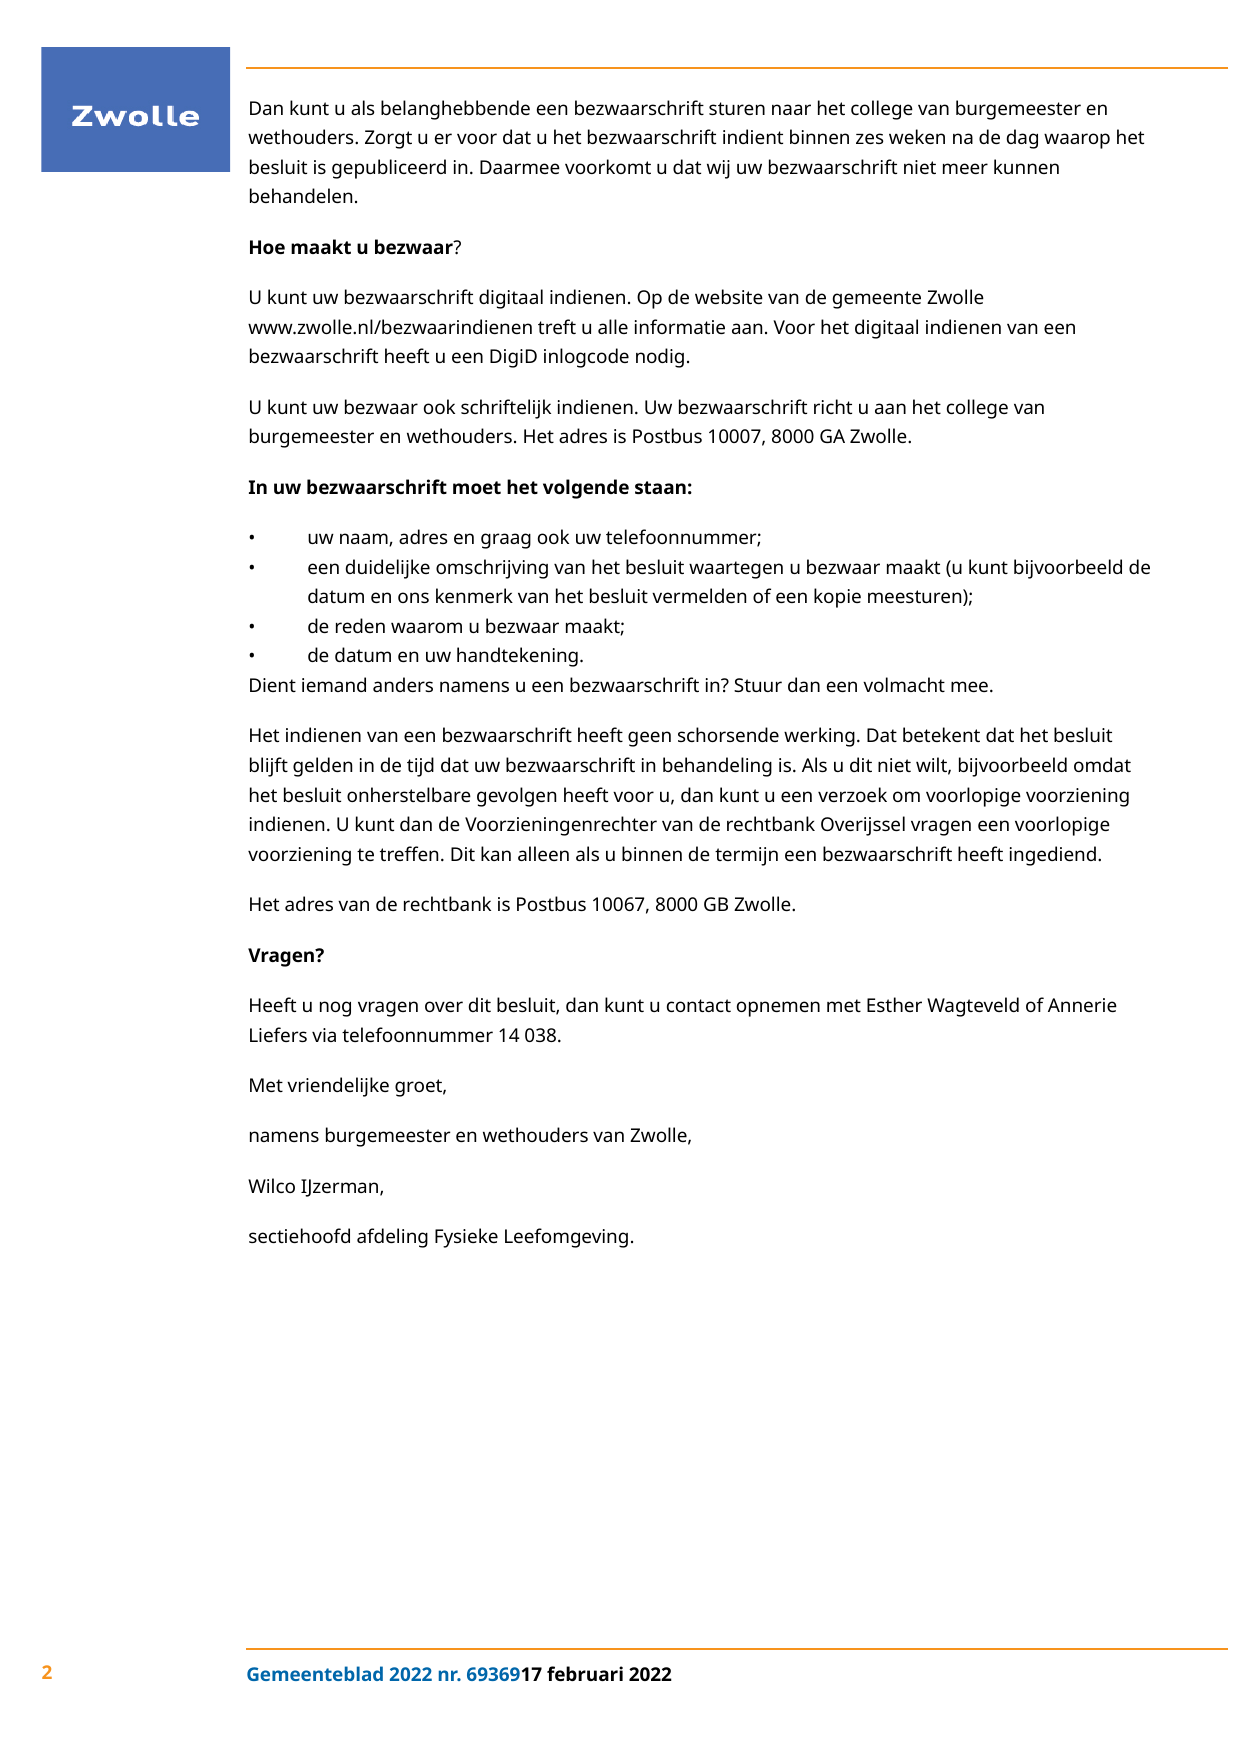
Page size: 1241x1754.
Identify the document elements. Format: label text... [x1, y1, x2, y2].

text Het adres van de rechtbank is Postbus 10067, 8000 GB Zwolle. [248, 891, 1152, 917]
text Het indienen van een bezwaarschrift heeft geen schorsende werking. Dat betekent dat het besluit blijft gelden in de tijd dat uw bezwaarschrift in behandeling is. Als u dit niet wilt, bijvoorbeeld omdat het besluit onherstelbare gevolgen heeft voor u, dan kunt u een verzoek om voorlopige voorziening indienen. U kunt dan de Voorzieningenrechter van de rechtbank Overijssel vragen een voorlopige voorziening te treffen. Dit kan alleen als u binnen de termijn een bezwaarschrift heeft ingediend. [248, 723, 1152, 867]
text Heeft u nog vragen over dit besluit, dan kunt u contact opnemen met Esther Wagteveld of Annerie Liefers via telefoonnummer 14 038. [248, 992, 1152, 1048]
text Vragen? [248, 942, 1152, 968]
list de reden waarom u bezwaar maakt; [248, 613, 1152, 639]
text namens burgemeester en wethouders van Zwolle, [248, 1123, 1152, 1148]
list de datum en uw handtekening. [248, 643, 1152, 668]
text Dient iemand anders namens u een bezwaarschrift in? Stuur dan een volmacht mee. [248, 672, 1152, 698]
text sectiehoofd afdeling Fysieke Leefomgeving. [248, 1223, 1152, 1249]
text U kunt uw bezwaar ook schriftelijk indienen. Uw bezwaarschrift richt u aan het college van burgemeester en wethouders. Het adres is Postbus 10007, 8000 GA Zwolle. [248, 394, 1152, 449]
text Hoe maakt u bezwaar? [248, 234, 1152, 260]
list uw naam, adres en graag ook uw telefoonnummer; [248, 524, 1152, 550]
text Met vriendelijke groet, [248, 1072, 1152, 1098]
picture [41, 47, 231, 172]
list een duidelijke omschrijving van het besluit waartegen u bezwaar maakt (u kunt bijvoorbeeld de datum en ons kenmerk van het besluit vermelden of een kopie meesturen); [248, 554, 1152, 609]
text U kunt uw bezwaarschrift digitaal indienen. Op de website van de gemeente Zwolle www.zwolle.nl/bezwaarindienen treft u alle informatie aan. Voor het digitaal indienen van een bezwaarschrift heeft u een DigiD inlogcode nodig. [248, 284, 1152, 369]
text Wilco IJzerman, [248, 1173, 1152, 1199]
text Dan kunt u als belanghebbende een bezwaarschrift sturen naar het college van burgemeester en wethouders. Zorgt u er voor dat u het bezwaarschrift indient binnen zes weken na de dag waarop het besluit is gepubliceerd in. Daarmee voorkomt u dat wij uw bezwaarschrift niet meer kunnen behandelen. [248, 95, 1152, 209]
text In uw bezwaarschrift moet het volgende staan: [248, 474, 1152, 500]
